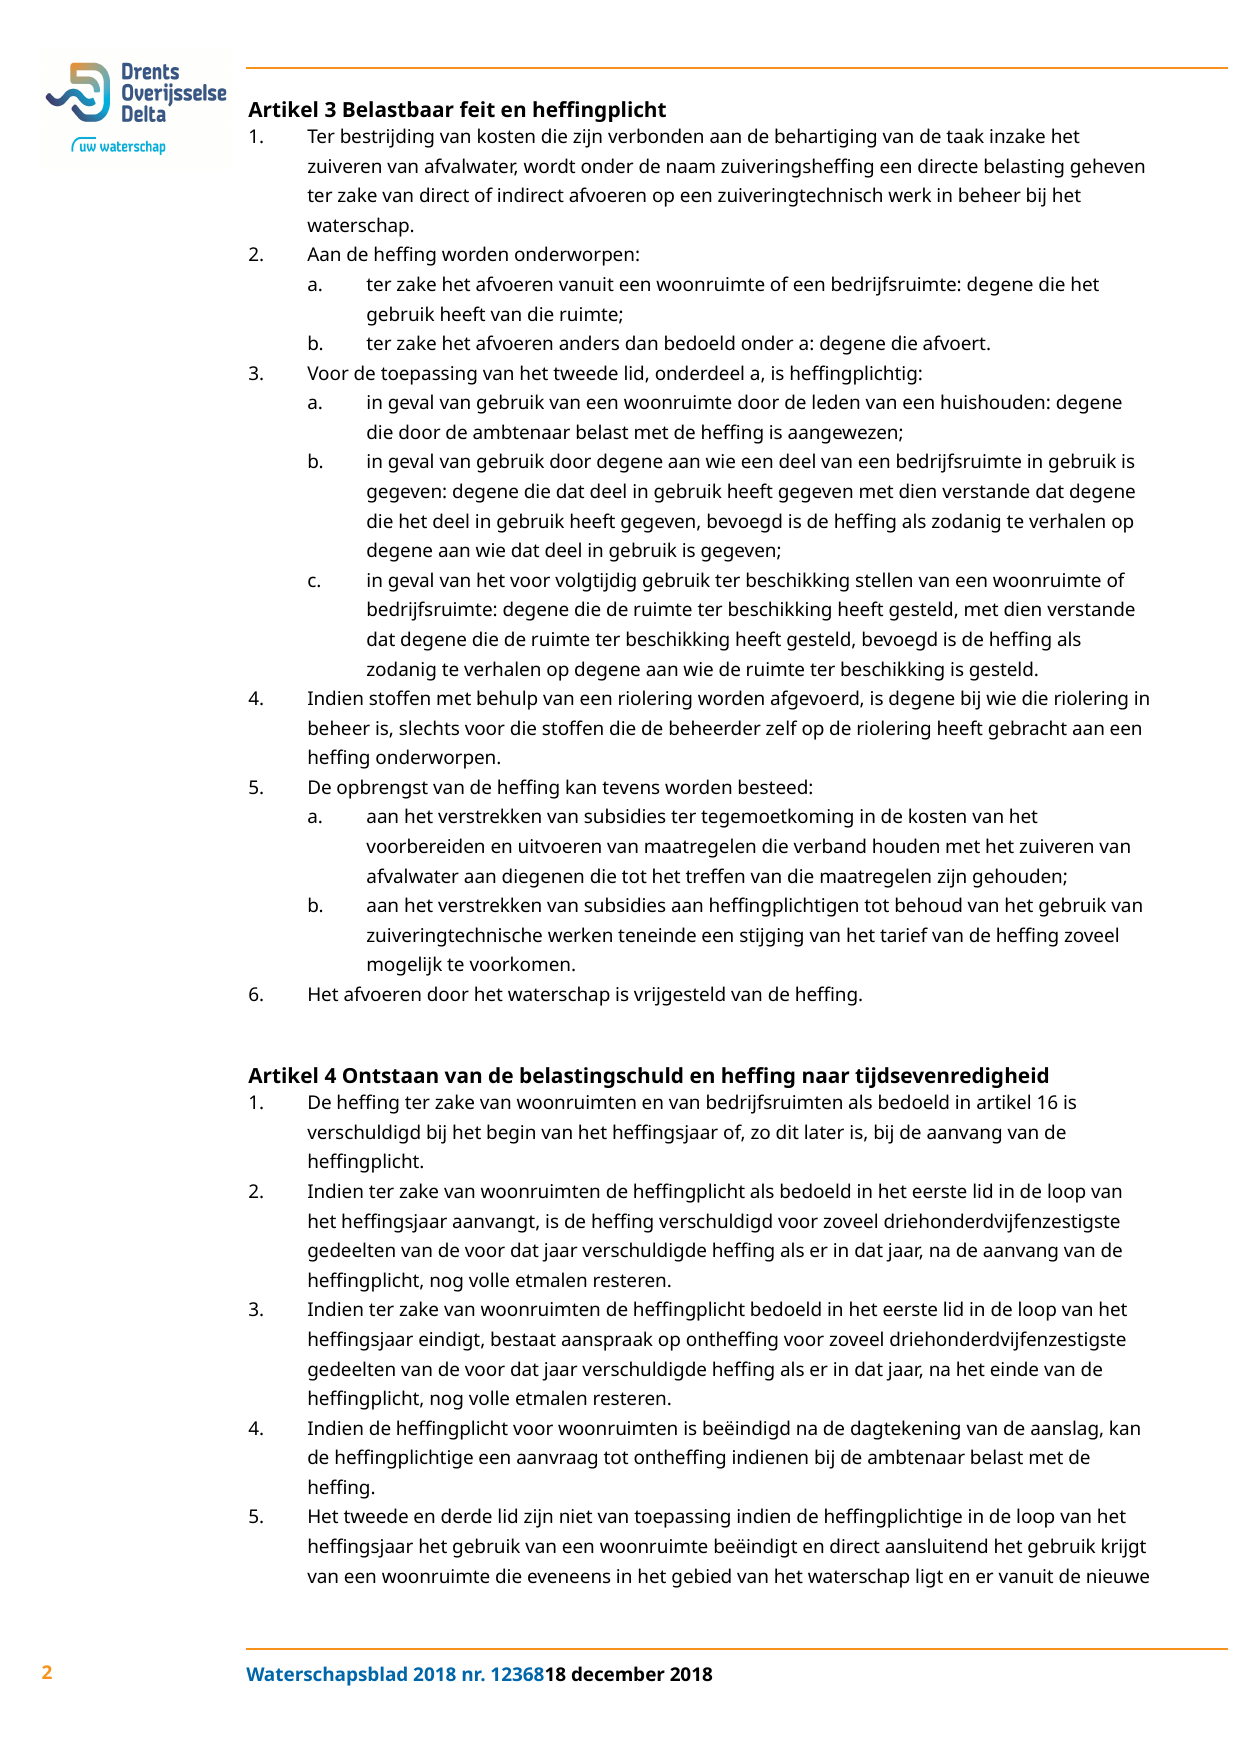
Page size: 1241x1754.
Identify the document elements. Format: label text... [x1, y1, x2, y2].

list De opbrengst van de heffing kan tevens worden besteed: [248, 774, 1152, 800]
list Voor de toepassing van het tweede lid, onderdeel a, is heffingplichtig: [248, 360, 1152, 386]
list ter zake het afvoeren vanuit een woonruimte of een bedrijfsruimte: degene die het gebruik heeft van die ruimte; [307, 271, 1152, 326]
list Het afvoeren door het waterschap is vrijgesteld van de heffing. [248, 981, 1152, 1007]
list Indien stoffen met behulp van een riolering worden afgevoerd, is degene bij wie die riolering in beheer is, slechts voor die stoffen die de beheerder zelf op de riolering heeft gebracht aan een heffing onderworpen. [248, 685, 1152, 770]
list Indien ter zake van woonruimten de heffingplicht bedoeld in het eerste lid in de loop van het heffingsjaar eindigt, bestaat aanspraak op ontheffing voor zoveel driehonderdvijfenzestigste gedeelten van de voor dat jaar verschuldigde heffing als er in dat jaar, na het einde van de heffingplicht, nog volle etmalen resteren. [248, 1297, 1152, 1411]
text Artikel 3 Belastbaar feit en heffingplicht [248, 95, 1152, 123]
list Aan de heffing worden onderworpen: [248, 242, 1152, 267]
list aan het verstrekken van subsidies ter tegemoetkoming in de kosten van het voorbereiden en uitvoeren van maatregelen die verband houden met het zuiveren van afvalwater aan diegenen die tot het treffen van die maatregelen zijn gehouden; [307, 804, 1152, 888]
list Indien de heffingplicht voor woonruimten is beëindigd na de dagtekening van de aanslag, kan de heffingplichtige een aanvraag tot ontheffing indienen bij de ambtenaar belast met de heffing. [248, 1415, 1152, 1500]
list in geval van het voor volgtijdig gebruik ter beschikking stellen van een woonruimte of bedrijfsruimte: degene die de ruimte ter beschikking heeft gesteld, met dien verstande dat degene die de ruimte ter beschikking heeft gesteld, bevoegd is de heffing als zodanig te verhalen op degene aan wie de ruimte ter beschikking is gesteld. [307, 567, 1152, 681]
list in geval van gebruik van een woonruimte door de leden van een huishouden: degene die door de ambtenaar belast met de heffing is aangewezen; [307, 389, 1152, 445]
list Ter bestrijding van kosten die zijn verbonden aan de behartiging van de taak inzake het zuiveren van afvalwater, wordt onder de naam zuiveringsheffing een directe belasting geheven ter zake van direct of indirect afvoeren op een zuiveringtechnisch werk in beheer bij het waterschap. [248, 123, 1152, 238]
list ter zake het afvoeren anders dan bedoeld onder a: degene die afvoert. [307, 330, 1152, 356]
list Het tweede en derde lid zijn niet van toepassing indien de heffingplichtige in de loop van het heffingsjaar het gebruik van een woonruimte beëindigt en direct aansluitend het gebruik krijgt van een woonruimte die eveneens in het gebied van het waterschap ligt en er vanuit de nieuwe [248, 1504, 1152, 1589]
list De heffing ter zake van woonruimten en van bedrijfsruimten als bedoeld in artikel 16 is verschuldigd bij het begin van het heffingsjaar of, zo dit later is, bij de aanvang van de heffingplicht. [248, 1089, 1152, 1174]
text Artikel 4 Ontstaan van de belastingschuld en heffing naar tijdsevenredigheid [248, 1061, 1152, 1089]
list aan het verstrekken van subsidies aan heffingplichtigen tot behoud van het gebruik van zuiveringtechnische werken teneinde een stijging van het tarief van de heffing zoveel mogelijk te voorkomen. [307, 892, 1152, 977]
list in geval van gebruik door degene aan wie een deel van een bedrijfsruimte in gebruik is gegeven: degene die dat deel in gebruik heeft gegeven met dien verstande dat degene die het deel in gebruik heeft gegeven, bevoegd is de heffing als zodanig te verhalen op degene aan wie dat deel in gebruik is gegeven; [307, 449, 1152, 563]
list Indien ter zake van woonruimten de heffingplicht als bedoeld in het eerste lid in de loop van het heffingsjaar aanvangt, is de heffing verschuldigd voor zoveel driehonderdvijfenzestigste gedeelten van de voor dat jaar verschuldigde heffing als er in dat jaar, na de aanvang van de heffingplicht, nog volle etmalen resteren. [248, 1178, 1152, 1293]
picture [41, 47, 231, 172]
